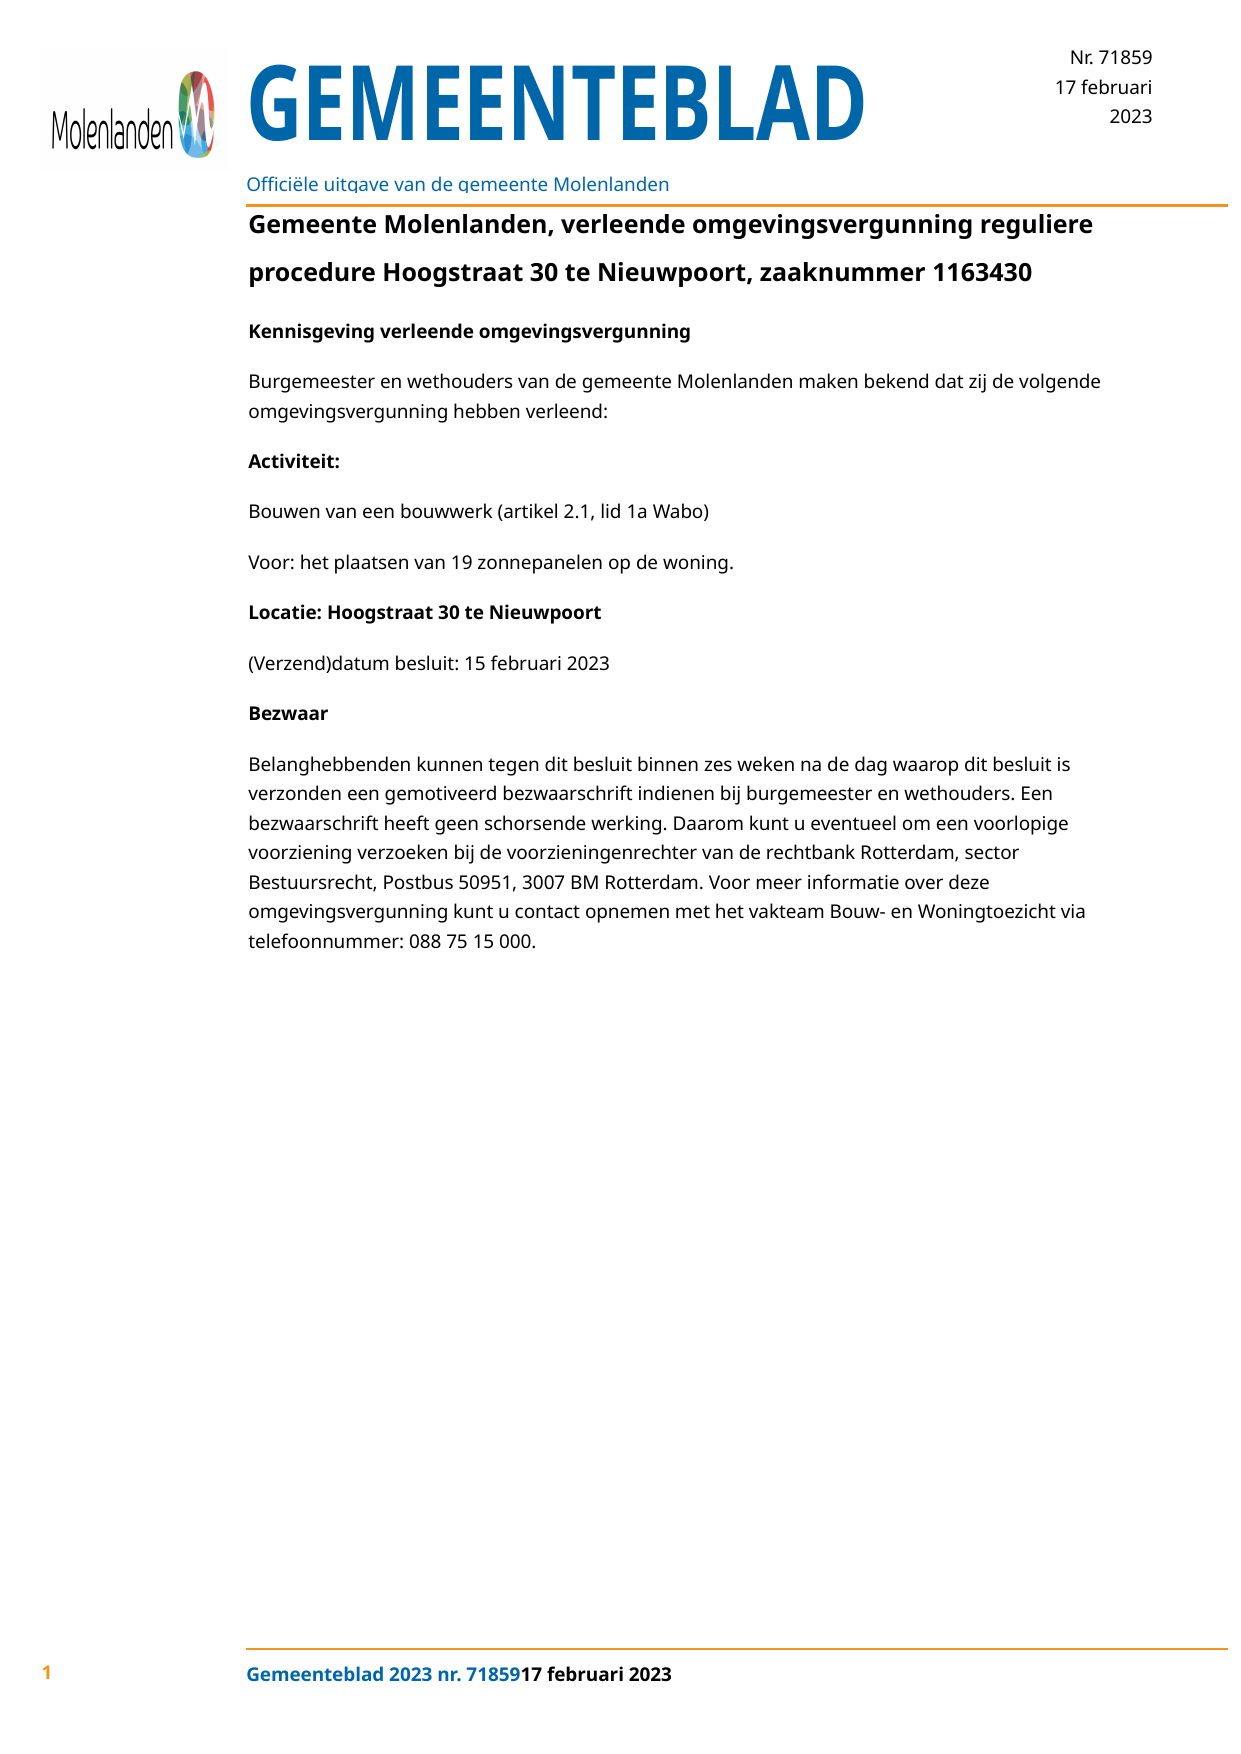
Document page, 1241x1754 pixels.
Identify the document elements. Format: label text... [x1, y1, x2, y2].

text Locatie: Hoogstraat 30 te Nieuwpoort [248, 599, 1152, 625]
text Gemeente Molenlanden, verleende omgevingsvergunning reguliere procedure Hoogstraat 30 te Nieuwpoort, zaaknummer 1163430 [248, 207, 1152, 288]
text (Verzend)datum besluit: 15 februari 2023 [248, 650, 1152, 676]
picture [41, 47, 231, 172]
text Belanghebbenden kunnen tegen dit besluit binnen zes weken na de dag waarop dit besluit is verzonden een gemotiveerd bezwaarschrift indienen bij burgemeester en wethouders. Een bezwaarschrift heeft geen schorsende werking. Daarom kunt u eventueel om een voorlopige voorziening verzoeken bij de voorzieningenrechter van de rechtbank Rotterdam, sector Bestuursrecht, Postbus 50951, 3007 BM Rotterdam. Voor meer informatie over deze omgevingsvergunning kunt u contact opnemen met het vakteam Bouw- en Woningtoezicht via telefoonnummer: 088 75 15 000. [248, 751, 1152, 954]
text Activiteit: [248, 448, 1152, 474]
text Bouwen van een bouwwerk (artikel 2.1, lid 1a Wabo) [248, 499, 1152, 524]
text Bezwaar [248, 700, 1152, 726]
text Kennisgeving verleende omgevingsvergunning [248, 318, 1152, 344]
text Burgemeester en wethouders van de gemeente Molenlanden maken bekend dat zij de volgende omgevingsvergunning hebben verleend: [248, 368, 1152, 424]
text Voor: het plaatsen van 19 zonnepanelen op de woning. [248, 549, 1152, 575]
